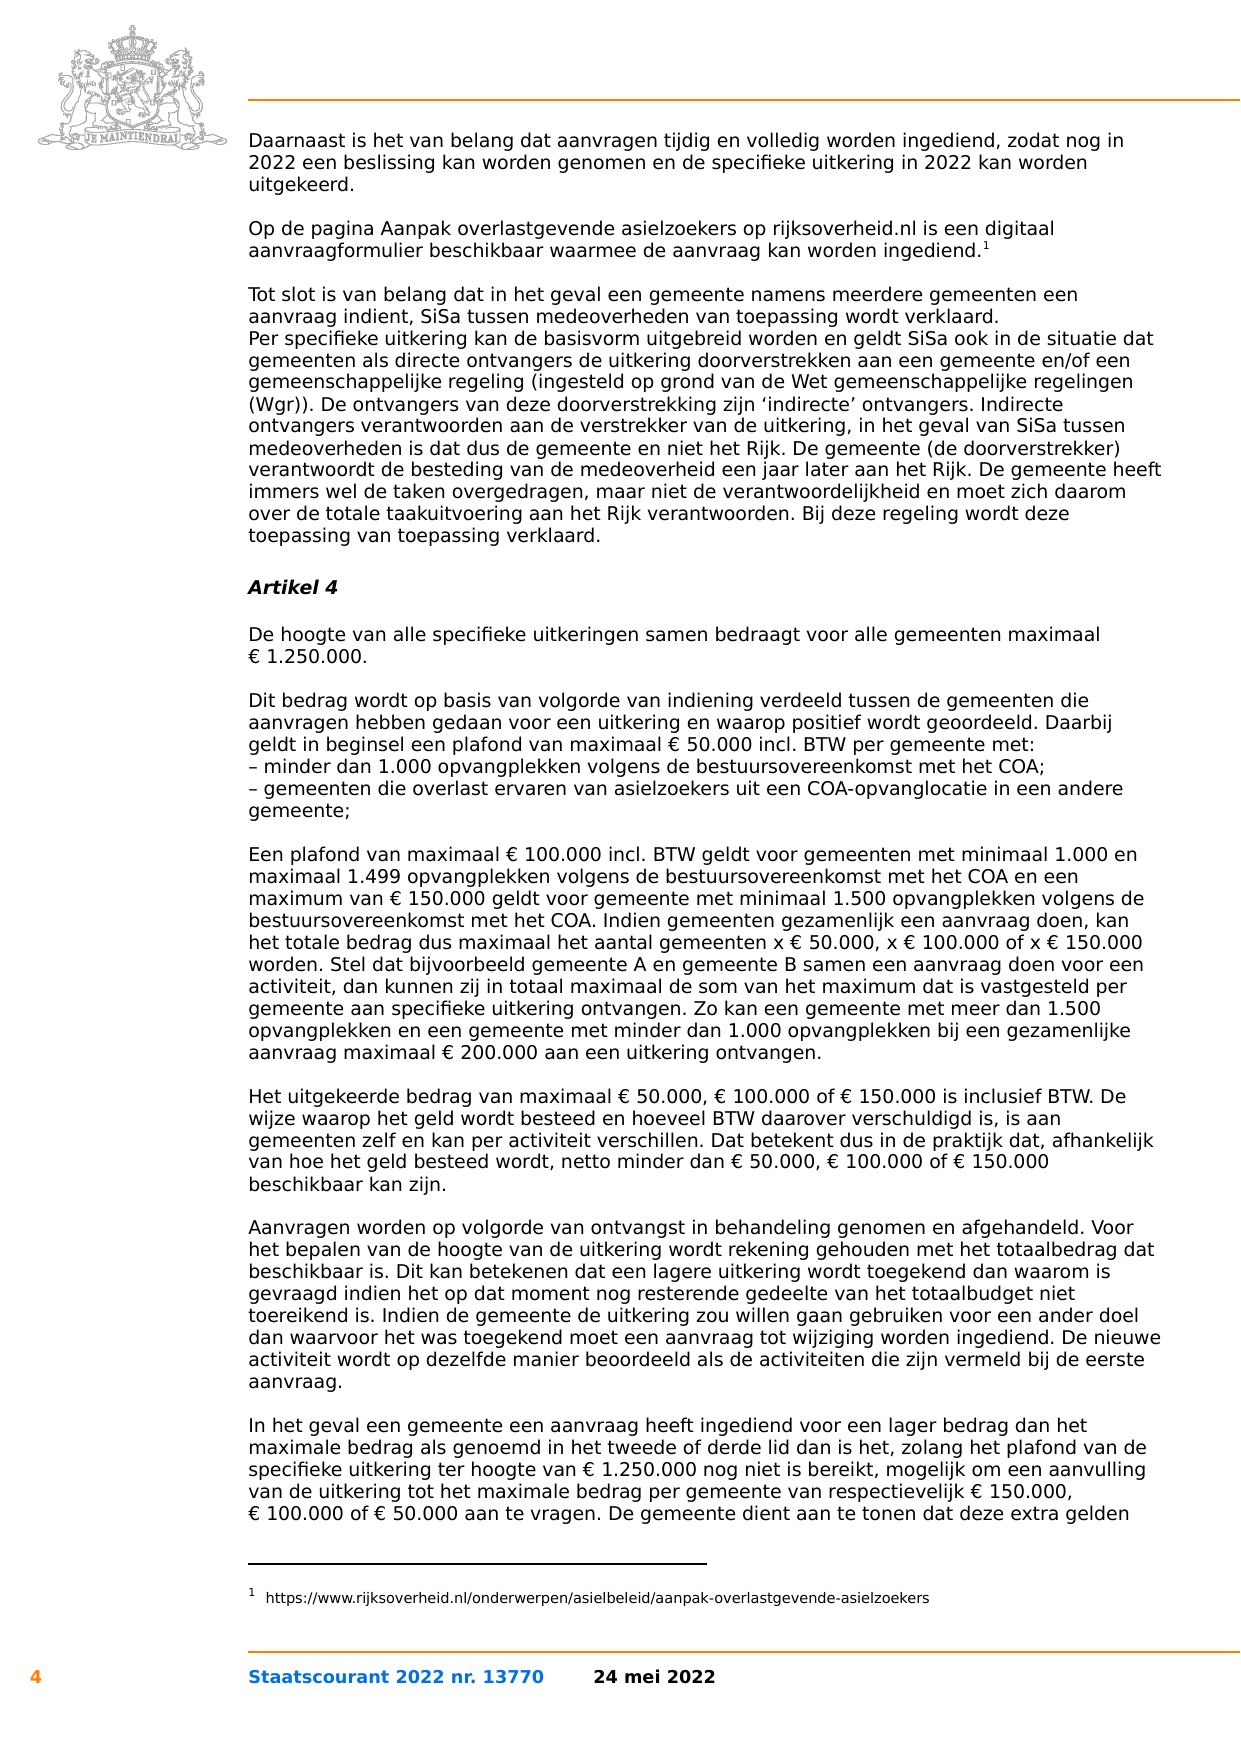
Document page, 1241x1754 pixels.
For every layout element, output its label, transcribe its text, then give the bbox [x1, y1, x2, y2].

text Een plafond van maximaal € 100.000 incl. BTW geldt voor gemeenten met minimaal 1.000 en maximaal 1.499 opvangplekken volgens de bestuursovereenkomst met het COA en een maximum van € 150.000 geldt voor gemeente met minimaal 1.500 opvangplekken volgens de bestuursovereenkomst met het COA. Indien gemeenten gezamenlijk een aanvraag doen, kan het totale bedrag dus maximaal het aantal gemeenten x € 50.000, x € 100.000 of x € 150.000 worden. Stel dat bijvoorbeeld gemeente A en gemeente B samen een aanvraag doen voor een activiteit, dan kunnen zij in totaal maximaal de som van het maximum dat is vastgesteld per gemeente aan specifieke uitkering ontvangen. Zo kan een gemeente met meer dan 1.500 opvangplekken en een gemeente met minder dan 1.000 opvangplekken bij een gezamenlijke aanvraag maximaal € 200.000 aan een uitkering ontvangen. [248, 844, 1163, 1064]
picture [38, 25, 227, 150]
text – gemeenten die overlast ervaren van asielzoekers uit een COA-opvanglocatie in een andere gemeente; [248, 778, 1163, 822]
text Daarnaast is het van belang dat aanvragen tijdig en volledig worden ingediend, zodat nog in 2022 een beslissing kan worden genomen en de specifieke uitkering in 2022 kan worden uitgekeerd. [248, 130, 1163, 196]
subtitle Artikel 4 [248, 577, 1163, 599]
text Op de pagina Aanpak overlastgevende asielzoekers op rijksoverheid.nl is een digitaal aanvraagformulier beschikbaar waarmee de aanvraag kan worden ingediend. [248, 218, 1163, 262]
text – minder dan 1.000 opvangplekken volgens de bestuursovereenkomst met het COA; [248, 756, 1163, 778]
text https://www.rijksoverheid.nl/onderwerpen/asielbeleid/aanpak-overlastgevende-asielzoekers [248, 1586, 1163, 1608]
text Per specifieke uitkering kan de basisvorm uitgebreid worden en geldt SiSa ook in de situatie dat gemeenten als directe ontvangers de uitkering doorverstrekken aan een gemeente en/of een gemeenschappelijke regeling (ingesteld op grond van de Wet gemeenschappelijke regelingen (Wgr)). De ontvangers van deze doorverstrekking zijn ‘indirecte’ ontvangers. Indirecte ontvangers verantwoorden aan de verstrekker van de uitkering, in het geval van SiSa tussen medeoverheden is dat dus de gemeente en niet het Rijk. De gemeente (de doorverstrekker) verantwoordt de besteding van de medeoverheid een jaar later aan het Rijk. De gemeente heeft immers wel de taken overgedragen, maar niet de verantwoordelijkheid en moet zich daarom over de totale taakuitvoering aan het Rijk verantwoorden. Bij deze regeling wordt deze toepassing van toepassing verklaard. [248, 327, 1163, 547]
text Het uitgekeerde bedrag van maximaal € 50.000, € 100.000 of € 150.000 is inclusief BTW. De wijze waarop het geld wordt besteed en hoeveel BTW daarover verschuldigd is, is aan gemeenten zelf en kan per activiteit verschillen. Dat betekent dus in de praktijk dat, afhankelijk van hoe het geld besteed wordt, netto minder dan € 50.000, € 100.000 of € 150.000 beschikbaar kan zijn. [248, 1086, 1163, 1195]
text Aanvragen worden op volgorde van ontvangst in behandeling genomen en afgehandeld. Voor het bepalen van de hoogte van de uitkering wordt rekening gehouden met het totaalbedrag dat beschikbaar is. Dit kan betekenen dat een lagere uitkering wordt toegekend dan waarom is gevraagd indien het op dat moment nog resterende gedeelte van het totaalbudget niet toereikend is. Indien de gemeente de uitkering zou willen gaan gebruiken voor een ander doel dan waarvoor het was toegekend moet een aanvraag tot wijziging worden ingediend. De nieuwe activiteit wordt op dezelfde manier beoordeeld als de activiteiten die zijn vermeld bij de eerste aanvraag. [248, 1217, 1163, 1393]
text De hoogte van alle specifieke uitkeringen samen bedraagt voor alle gemeenten maximaal € 1.250.000. [248, 624, 1163, 668]
text Dit bedrag wordt op basis van volgorde van indiening verdeeld tussen de gemeenten die aanvragen hebben gedaan voor een uitkering en waarop positief wordt geoordeeld. Daarbij geldt in beginsel een plafond van maximaal € 50.000 incl. BTW per gemeente met: [248, 690, 1163, 756]
text Tot slot is van belang dat in het geval een gemeente namens meerdere gemeenten een aanvraag indient, SiSa tussen medeoverheden van toepassing wordt verklaard. [248, 283, 1163, 327]
text In het geval een gemeente een aanvraag heeft ingediend voor een lager bedrag dan het maximale bedrag als genoemd in het tweede of derde lid dan is het, zolang het plafond van de specifieke uitkering ter hoogte van € 1.250.000 nog niet is bereikt, mogelijk om een aanvulling van de uitkering tot het maximale bedrag per gemeente van respectievelijk € 150.000, € 100.000 of € 50.000 aan te vragen. De gemeente dient aan te tonen dat deze extra gelden [248, 1415, 1163, 1525]
